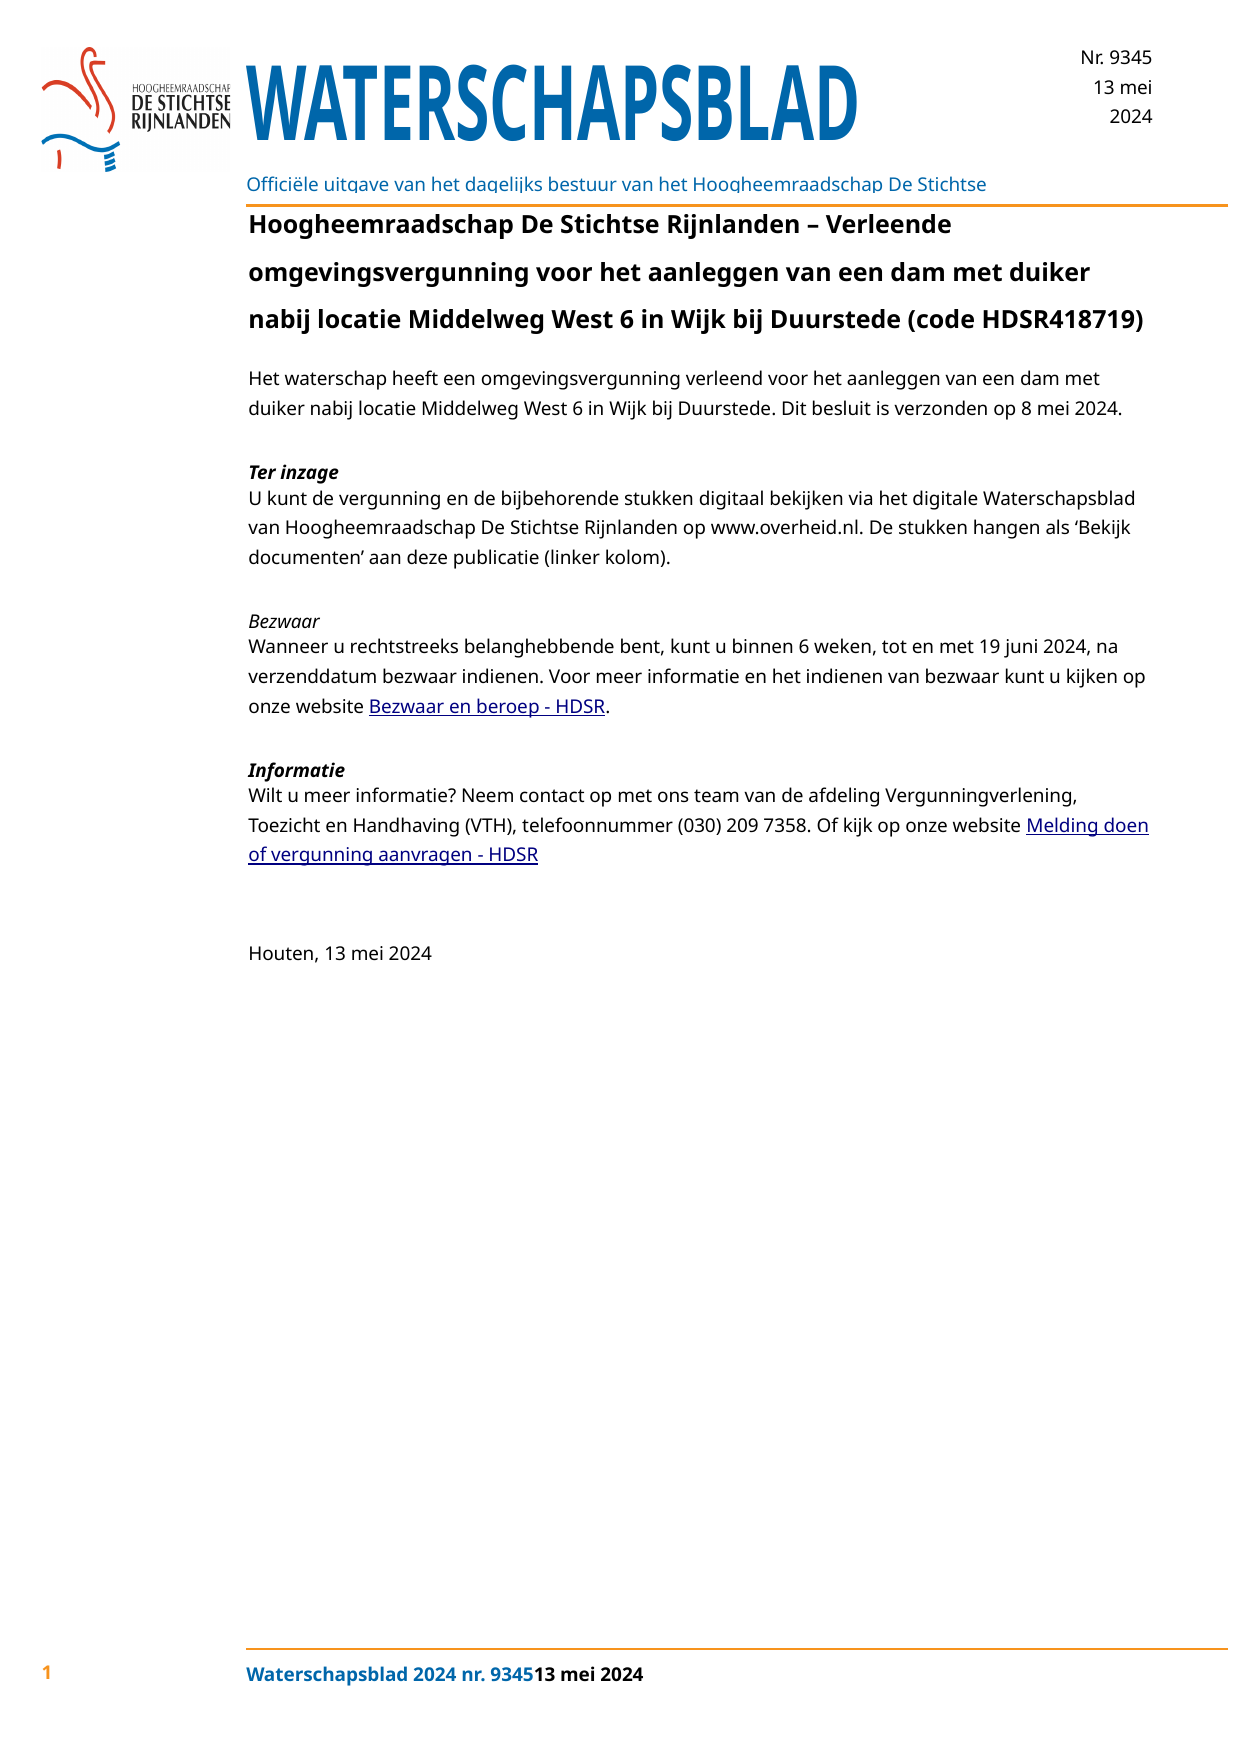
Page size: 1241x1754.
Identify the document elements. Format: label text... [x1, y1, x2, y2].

picture [41, 47, 231, 172]
text Houten, 13 mei 2024 [248, 940, 1152, 966]
text U kunt de vergunning en de bijbehorende stukken digitaal bekijken via het digitale Waterschapsblad van Hoogheemraadschap De Stichtse Rijnlanden op www.overheid.nl. De stukken hangen als ‘Bekijk documenten’ aan deze publicatie (linker kolom). [248, 485, 1152, 570]
text Wilt u meer informatie? Neem contact op met ons team van de afdeling Vergunningverlening, Toezicht en Handhaving (VTH), telefoonnummer (030) 209 7358. Of kijk op onze website Melding doen of vergunning aanvragen - HDSR [248, 782, 1152, 867]
text Bezwaar [248, 608, 1152, 634]
text Informatie [248, 757, 1152, 782]
text Wanneer u rechtstreeks belanghebbende bent, kunt u binnen 6 weken, tot en met 19 juni 2024, na verzenddatum bezwaar indienen. Voor meer informatie en het indienen van bezwaar kunt u kijken op onze website Bezwaar en beroep - HDSR. [248, 634, 1152, 718]
text Hoogheemraadschap De Stichtse Rijnlanden – Verleende omgevingsvergunning voor het aanleggen van een dam met duiker nabij locatie Middelweg West 6 in Wijk bij Duurstede (code HDSR418719) [248, 207, 1152, 336]
text Het waterschap heeft een omgevingsvergunning verleend voor het aanleggen van een dam met duiker nabij locatie Middelweg West 6 in Wijk bij Duurstede. Dit besluit is verzonden op 8 mei 2024. [248, 366, 1152, 421]
text Ter inzage [248, 459, 1152, 485]
